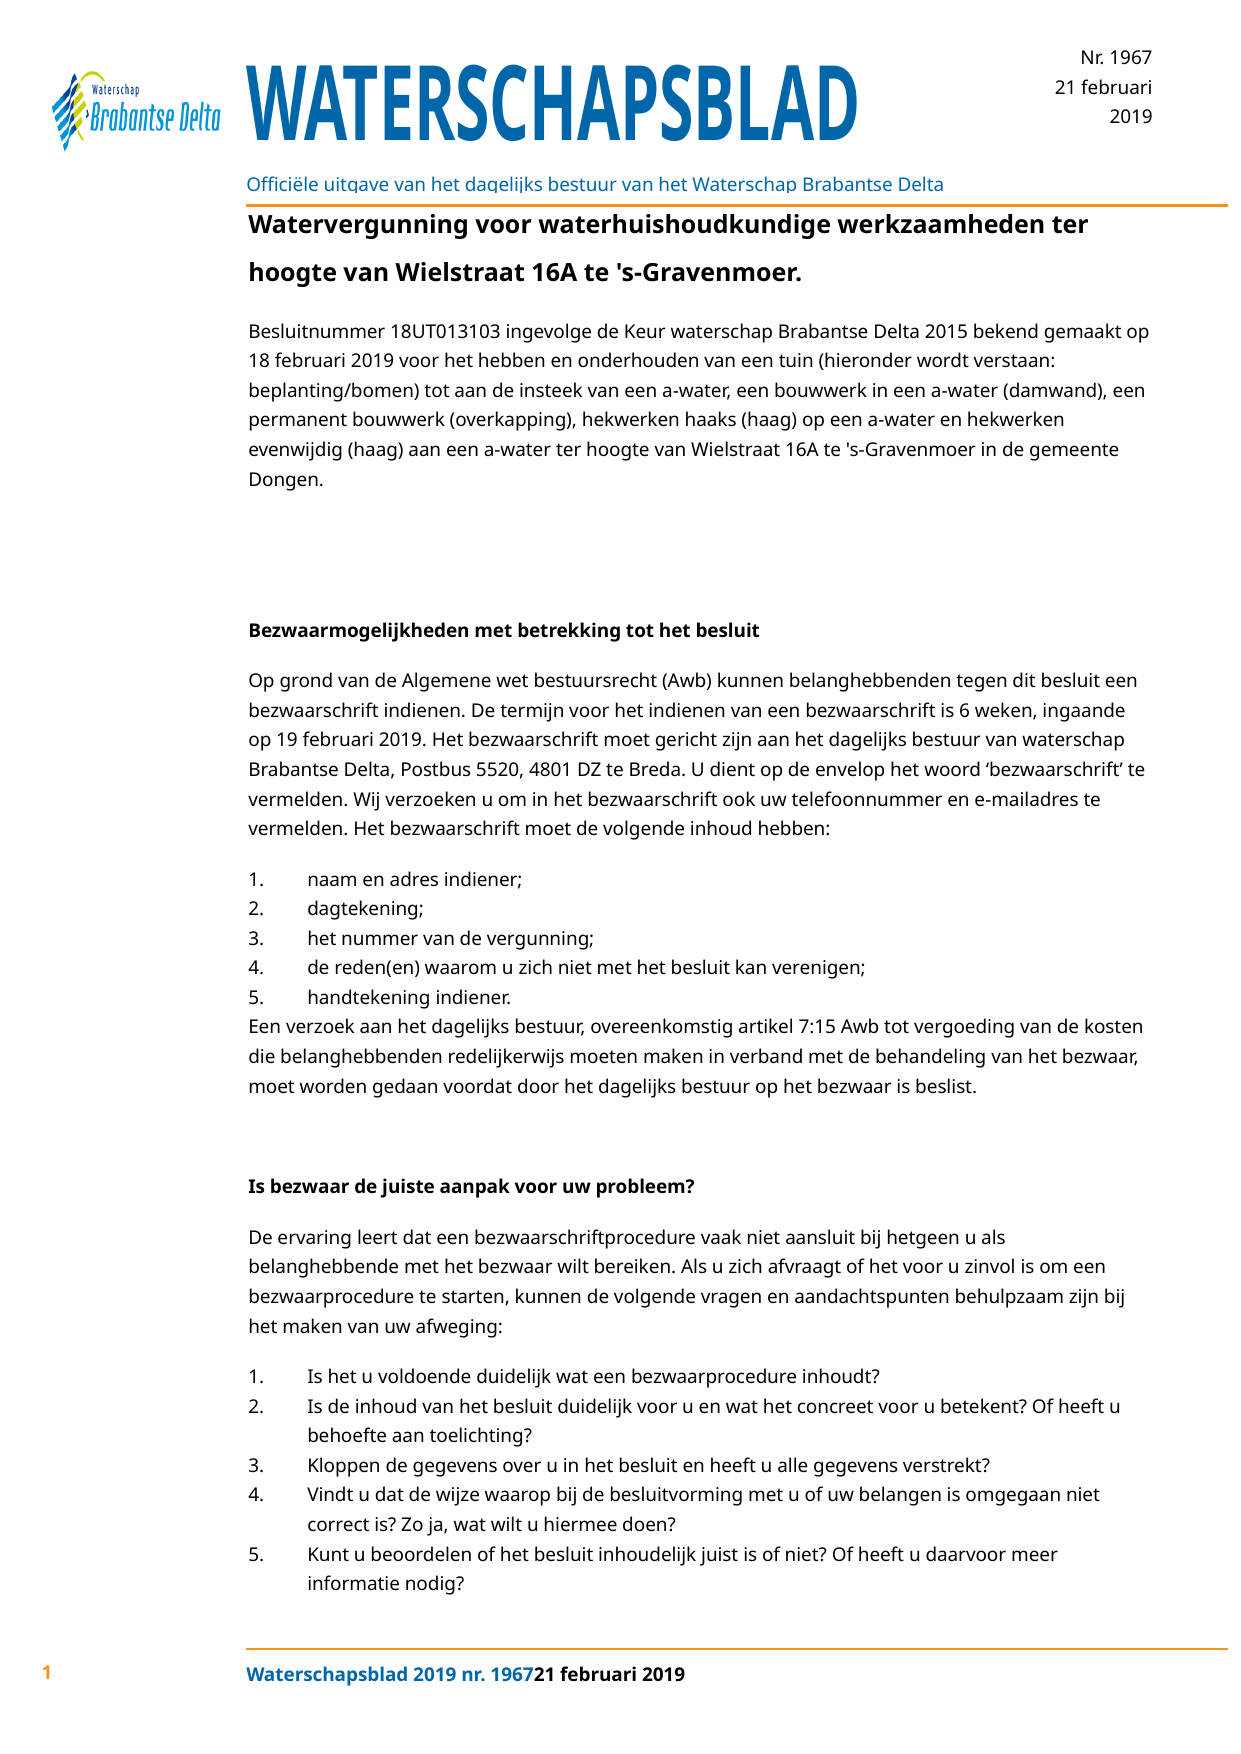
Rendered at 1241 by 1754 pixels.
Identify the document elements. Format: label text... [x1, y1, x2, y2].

list Is het u voldoende duidelijk wat een bezwaarprocedure inhoudt? [248, 1363, 1152, 1389]
list Is de inhoud van het besluit duidelijk voor u en wat het concreet voor u betekent? Of heeft u behoefte aan toelichting? [248, 1393, 1152, 1448]
text Is bezwaar de juiste aanpak voor uw probleem? [248, 1174, 1152, 1199]
list Kloppen de gegevens over u in het besluit en heeft u alle gegevens verstrekt? [248, 1452, 1152, 1478]
picture [41, 47, 231, 172]
text Een verzoek aan het dagelijks bestuur, overeenkomstig artikel 7:15 Awb tot vergoeding van de kosten die belanghebbenden redelijkerwijs moeten maken in verband met de behandeling van het bezwaar, moet worden gedaan voordat door het dagelijks bestuur op het bezwaar is beslist. [248, 1014, 1152, 1099]
text Watervergunning voor waterhuishoudkundige werkzaamheden ter hoogte van Wielstraat 16A te 's-Gravenmoer. [248, 207, 1152, 288]
list dagtekening; [248, 895, 1152, 921]
list naam en adres indiener; [248, 866, 1152, 892]
text Bezwaarmogelijkheden met betrekking tot het besluit [248, 617, 1152, 643]
text Besluitnummer 18UT013103 ingevolge de Keur waterschap Brabantse Delta 2015 bekend gemaakt op 18 februari 2019 voor het hebben en onderhouden van een tuin (hieronder wordt verstaan: beplanting/bomen) tot aan de insteek van een a-water, een bouwwerk in een a-water (damwand), een permanent bouwwerk (overkapping), hekwerken haaks (haag) op een a-water en hekwerken evenwijdig (haag) aan een a-water ter hoogte van Wielstraat 16A te 's-Gravenmoer in de gemeente Dongen. [248, 318, 1152, 492]
list de reden(en) waarom u zich niet met het besluit kan verenigen; [248, 954, 1152, 980]
list het nummer van de vergunning; [248, 925, 1152, 951]
text Op grond van de Algemene wet bestuursrecht (Awb) kunnen belanghebbenden tegen dit besluit een bezwaarschrift indienen. De termijn voor het indienen van een bezwaarschrift is 6 weken, ingaande op 19 februari 2019. Het bezwaarschrift moet gericht zijn aan het dagelijks bestuur van waterschap Brabantse Delta, Postbus 5520, 4801 DZ te Breda. U dient op de envelop het woord ‘bezwaarschrift’ te vermelden. Wij verzoeken u om in het bezwaarschrift ook uw telefoonnummer en e‑mailadres te vermelden. Het bezwaarschrift moet de volgende inhoud hebben: [248, 667, 1152, 841]
text De ervaring leert dat een bezwaarschriftprocedure vaak niet aansluit bij hetgeen u als belanghebbende met het bezwaar wilt bereiken. Als u zich afvraagt of het voor u zinvol is om een bezwaarprocedure te starten, kunnen de volgende vragen en aandachtspunten behulpzaam zijn bij het maken van uw afweging: [248, 1224, 1152, 1339]
list Vindt u dat de wijze waarop bij de besluitvorming met u of uw belangen is omgegaan niet correct is? Zo ja, wat wilt u hiermee doen? [248, 1482, 1152, 1537]
list Kunt u beoordelen of het besluit inhoudelijk juist is of niet? Of heeft u daarvoor meer informatie nodig? [248, 1541, 1152, 1596]
list handtekening indiener. [248, 984, 1152, 1010]
